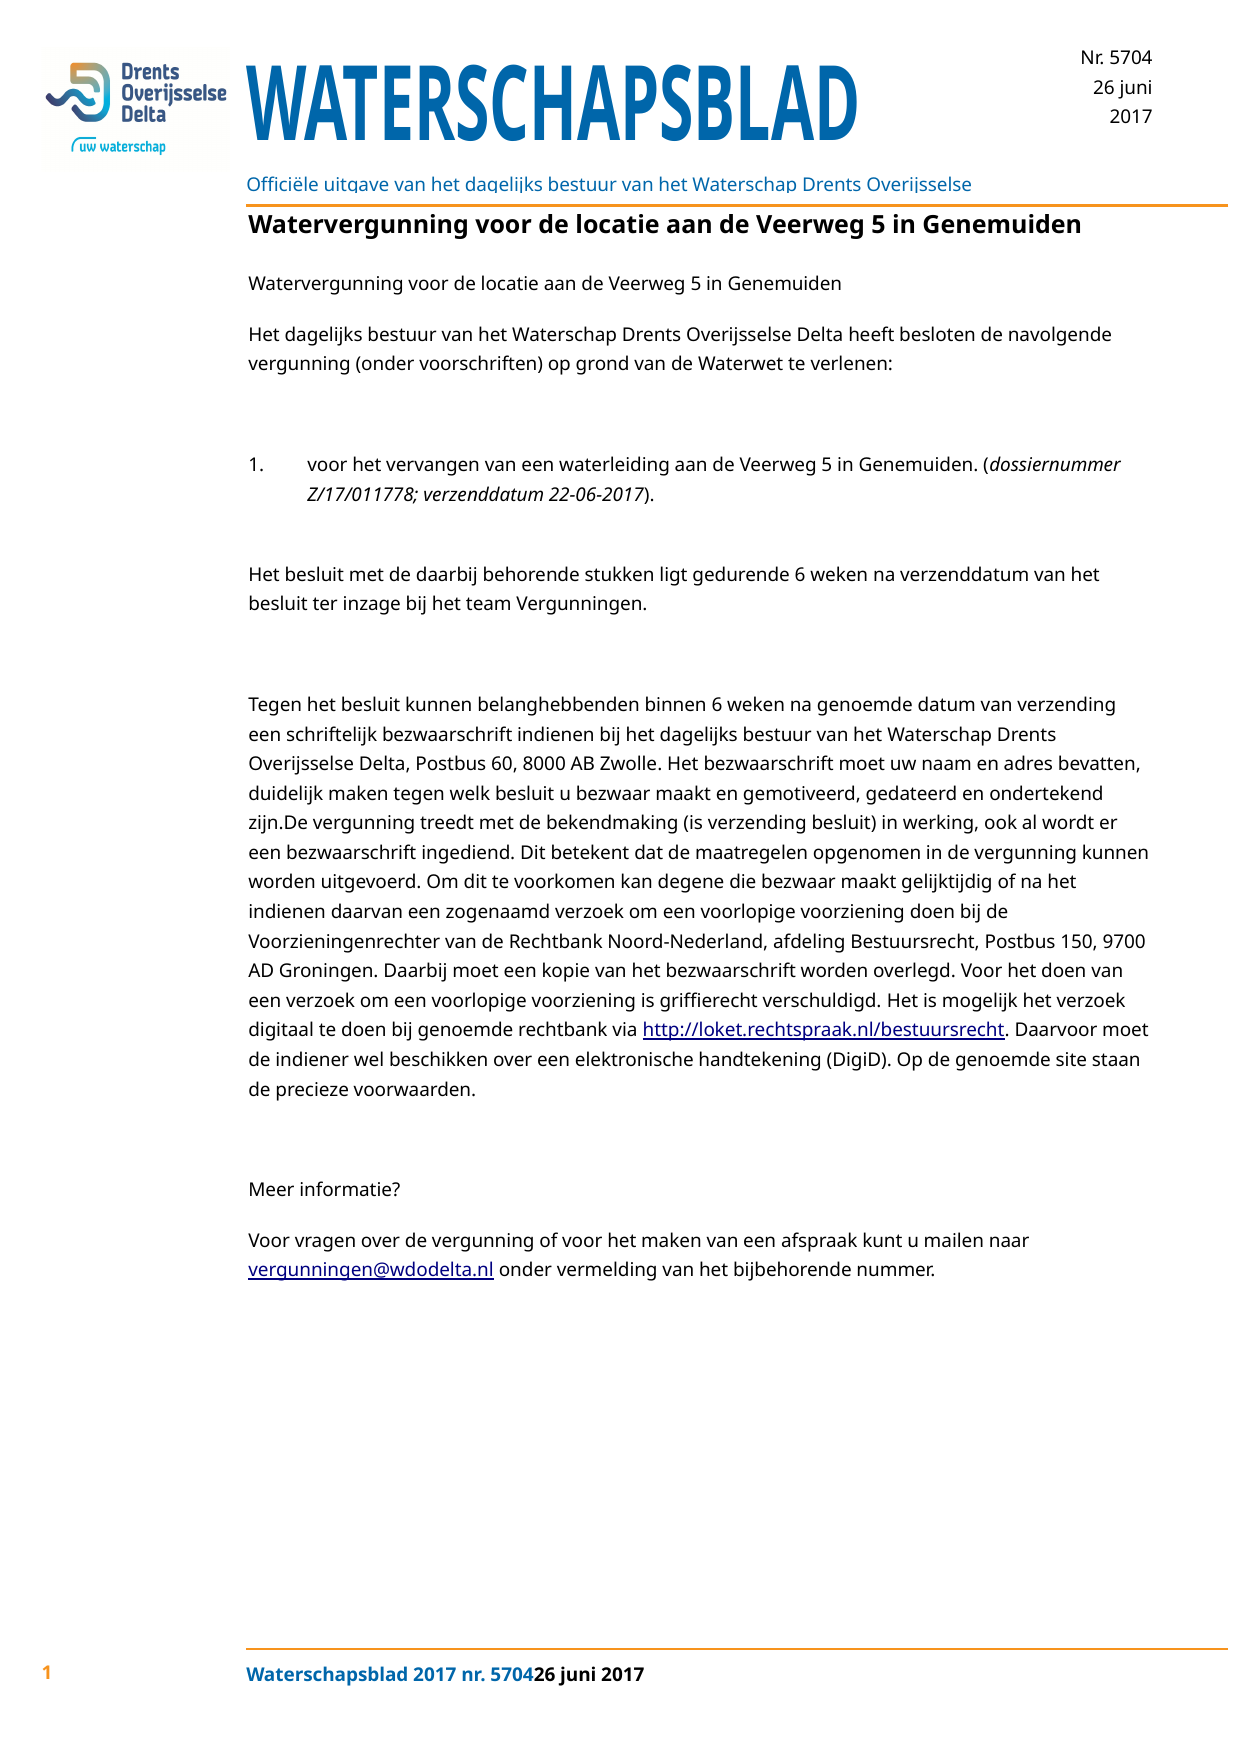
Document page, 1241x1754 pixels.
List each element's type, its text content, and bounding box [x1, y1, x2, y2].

text Het dagelijks bestuur van het Waterschap Drents Overijsselse Delta heeft besloten de navolgende vergunning (onder voorschriften) op grond van de Waterwet te verlenen: [248, 321, 1152, 376]
text Voor vragen over de vergunning of voor het maken van een afspraak kunt u mailen naar vergunningen@wdodelta.nl onder vermelding van het bijbehorende nummer. [248, 1227, 1152, 1282]
text Het besluit met de daarbij behorende stukken ligt gedurende 6 weken na verzenddatum van het besluit ter inzage bij het team Vergunningen. [248, 561, 1152, 616]
text Watervergunning voor de locatie aan de Veerweg 5 in Genemuiden [248, 207, 1152, 241]
picture [41, 47, 231, 172]
list voor het vervangen van een waterleiding aan de Veerweg 5 in Genemuiden. (dossiernummer Z/17/011778; verzenddatum 22-06-2017). [248, 451, 1152, 506]
text Meer informatie? [248, 1177, 1152, 1202]
text Watervergunning voor de locatie aan de Veerweg 5 in Genemuiden [248, 270, 1152, 296]
text Tegen het besluit kunnen belanghebbenden binnen 6 weken na genoemde datum van verzending een schriftelijk bezwaarschrift indienen bij het dagelijks bestuur van het Waterschap Drents Overijsselse Delta, Postbus 60, 8000 AB Zwolle. Het bezwaarschrift moet uw naam en adres bevatten, duidelijk maken tegen welk besluit u bezwaar maakt en gemotiveerd, gedateerd en ondertekend zijn.De vergunning treedt met de bekendmaking (is verzending besluit) in werking, ook al wordt er een bezwaarschrift ingediend. Dit betekent dat de maatregelen opgenomen in de vergunning kunnen worden uitgevoerd. Om dit te voorkomen kan degene die bezwaar maakt gelijktijdig of na het indienen daarvan een zogenaamd verzoek om een voorlopige voorziening doen bij de Voorzieningenrechter van de Rechtbank Noord-Nederland, afdeling Bestuursrecht, Postbus 150, 9700 AD Groningen. Daarbij moet een kopie van het bezwaarschrift worden overlegd. Voor het doen van een verzoek om een voorlopige voorziening is griffierecht verschuldigd. Het is mogelijk het verzoek digitaal te doen bij genoemde rechtbank via http://loket.rechtspraak.nl/bestuursrecht. Daarvoor moet de indiener wel beschikken over een elektronische handtekening (DigiD). Op de genoemde site staan de precieze voorwaarden. [248, 691, 1152, 1101]
